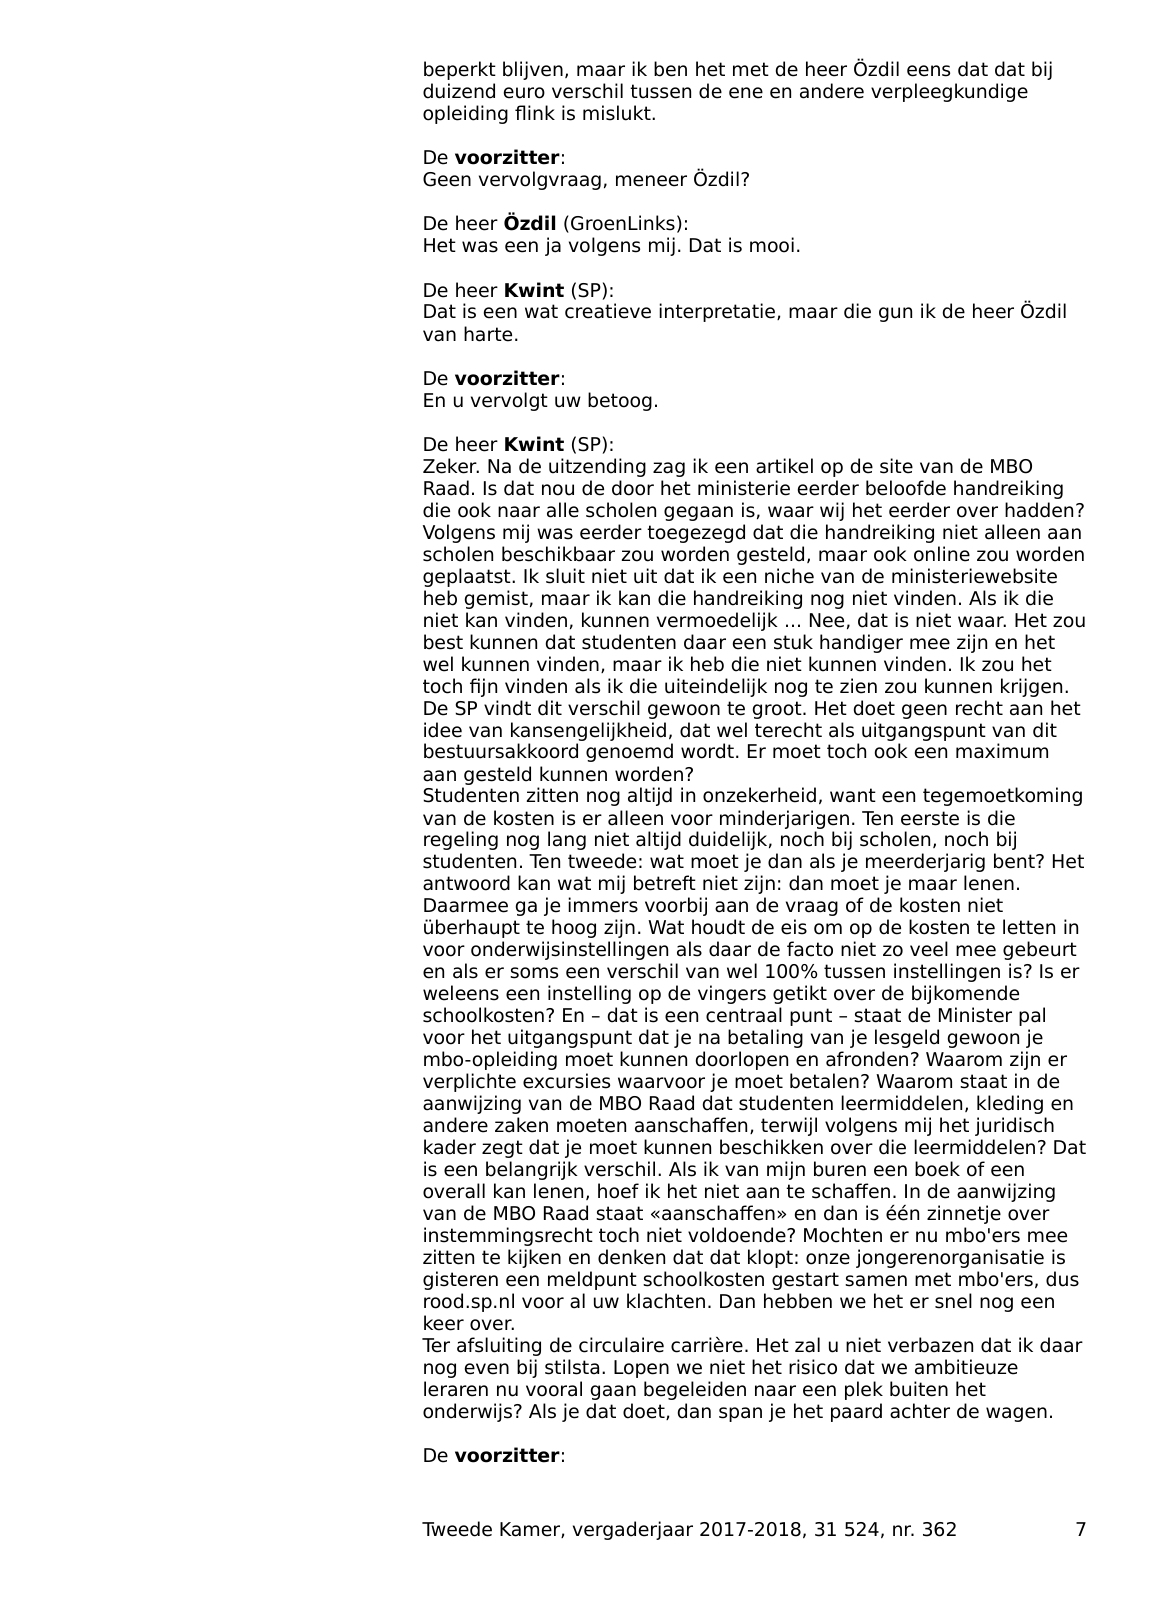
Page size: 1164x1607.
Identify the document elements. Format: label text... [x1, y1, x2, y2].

text De voorzitter: [422, 368, 1087, 389]
text En u vervolgt uw betoog. [422, 389, 1087, 412]
text Ter afsluiting de circulaire carrière. Het zal u niet verbazen dat ik daar nog even bij stilsta. Lopen we niet het risico dat we ambitieuze leraren nu vooral gaan begeleiden naar een plek buiten het onderwijs? Als je dat doet, dan span je het paard achter de wagen. [422, 1335, 1087, 1423]
text Het was een ja volgens mij. Dat is mooi. [422, 235, 1087, 257]
text De heer Kwint (SP): [422, 434, 1087, 456]
text De voorzitter: [422, 1445, 1087, 1467]
text De voorzitter: [422, 147, 1087, 169]
text Zeker. Na de uitzending zag ik een artikel op de site van de MBO Raad. Is dat nou de door het ministerie eerder beloofde handreiking die ook naar alle scholen gegaan is, waar wij het eerder over hadden? Volgens mij was eerder toegezegd dat die handreiking niet alleen aan scholen beschikbaar zou worden gesteld, maar ook online zou worden geplaatst. Ik sluit niet uit dat ik een niche van de ministeriewebsite heb gemist, maar ik kan die handreiking nog niet vinden. Als ik die niet kan vinden, kunnen vermoedelijk ... Nee, dat is niet waar. Het zou best kunnen dat studenten daar een stuk handiger mee zijn en het wel kunnen vinden, maar ik heb die niet kunnen vinden. Ik zou het toch fijn vinden als ik die uiteindelijk nog te zien zou kunnen krijgen. De SP vindt dit verschil gewoon te groot. Het doet geen recht aan het idee van kansengelijkheid, dat wel terecht als uitgangspunt van dit bestuursakkoord genoemd wordt. Er moet toch ook een maximum aan gesteld kunnen worden? [422, 456, 1087, 785]
text De heer Kwint (SP): [422, 279, 1087, 301]
text beperkt blijven, maar ik ben het met de heer Özdil eens dat dat bij duizend euro verschil tussen de ene en andere verpleegkundige opleiding flink is mislukt. [422, 59, 1087, 125]
text Geen vervolgvraag, meneer Özdil? [422, 169, 1087, 191]
text De heer Özdil (GroenLinks): [422, 213, 1087, 235]
text Studenten zitten nog altijd in onzekerheid, want een tegemoetkoming van de kosten is er alleen voor minderjarigen. Ten eerste is die regeling nog lang niet altijd duidelijk, noch bij scholen, noch bij studenten. Ten tweede: wat moet je dan als je meerderjarig bent? Het antwoord kan wat mij betreft niet zijn: dan moet je maar lenen. Daarmee ga je immers voorbij aan de vraag of de kosten niet überhaupt te hoog zijn. Wat houdt de eis om op de kosten te letten in voor onderwijsinstellingen als daar de facto niet zo veel mee gebeurt en als er soms een verschil van wel 100% tussen instellingen is? Is er weleens een instelling op de vingers getikt over de bijkomende schoolkosten? En – dat is een centraal punt – staat de Minister pal voor het uitgangspunt dat je na betaling van je lesgeld gewoon je mbo-opleiding moet kunnen doorlopen en afronden? Waarom zijn er verplichte excursies waarvoor je moet betalen? Waarom staat in de aanwijzing van de MBO Raad dat studenten leermiddelen, kleding en andere zaken moeten aanschaffen, terwijl volgens mij het juridisch kader zegt dat je moet kunnen beschikken over die leermiddelen? Dat is een belangrijk verschil. Als ik van mijn buren een boek of een overall kan lenen, hoef ik het niet aan te schaffen. In de aanwijzing van de MBO Raad staat «aanschaffen» en dan is één zinnetje over instemmingsrecht toch niet voldoende? Mochten er nu mbo'ers mee zitten te kijken en denken dat dat klopt: onze jongerenorganisatie is gisteren een meldpunt schoolkosten gestart samen met mbo'ers, dus rood.sp.nl voor al uw klachten. Dan hebben we het er snel nog een keer over. [422, 785, 1087, 1335]
text Dat is een wat creatieve interpretatie, maar die gun ik de heer Özdil van harte. [422, 301, 1087, 345]
